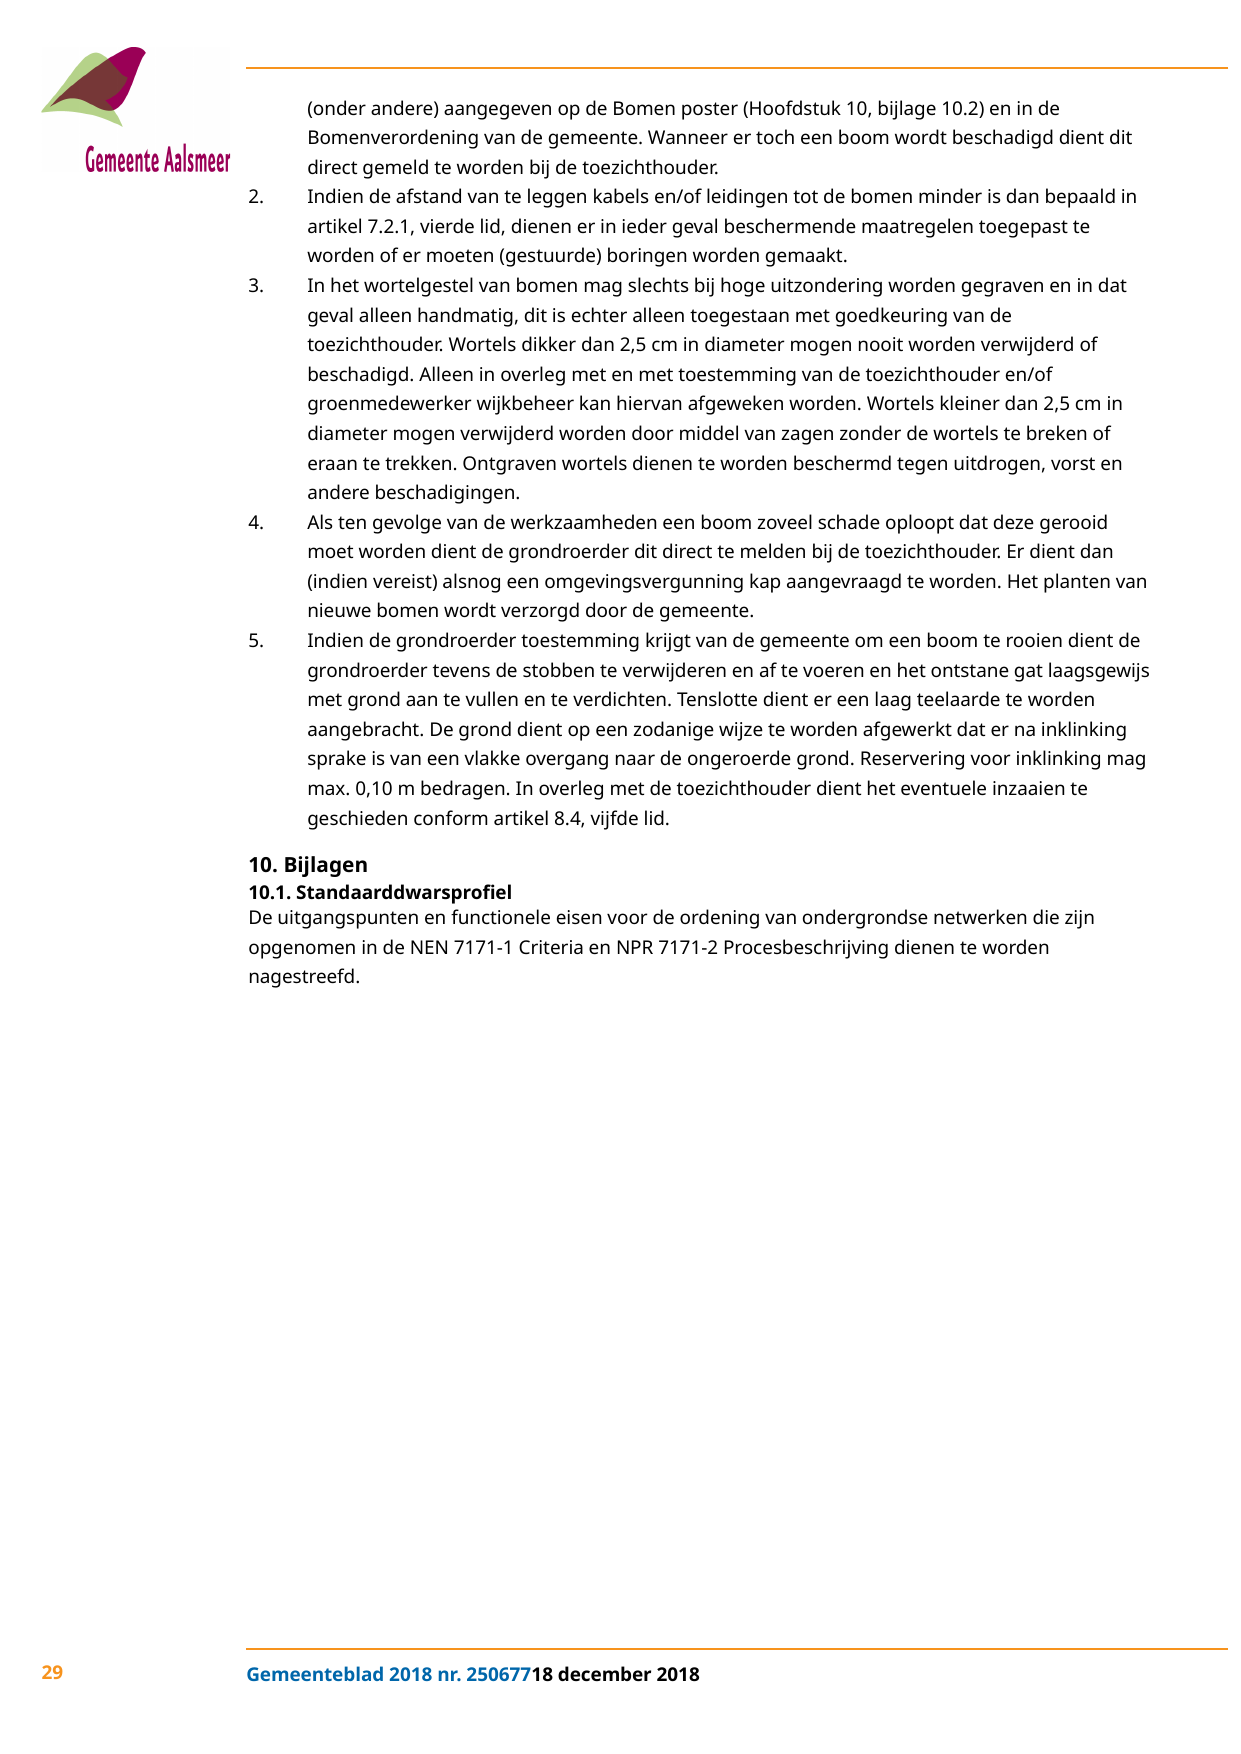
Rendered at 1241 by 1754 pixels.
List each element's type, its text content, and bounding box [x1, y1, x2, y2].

list Indien de afstand van te leggen kabels en/of leidingen tot de bomen minder is dan bepaald in artikel 7.2.1, vierde lid, dienen er in ieder geval beschermende maatregelen toegepast te worden of er moeten (gestuurde) boringen worden gemaakt. [248, 183, 1152, 268]
list (onder andere) aangegeven op de Bomen poster (Hoofdstuk 10, bijlage 10.2) en in de Bomenverordening van de gemeente. Wanneer er toch een boom wordt beschadigd dient dit direct gemeld te worden bij de toezichthouder. [248, 95, 1152, 180]
text 10.1. Standaarddwarsprofiel [248, 879, 1152, 904]
list In het wortelgestel van bomen mag slechts bij hoge uitzondering worden gegraven en in dat geval alleen handmatig, dit is echter alleen toegestaan met goedkeuring van de toezichthouder. Wortels dikker dan 2,5 cm in diameter mogen nooit worden verwijderd of beschadigd. Alleen in overleg met en met toestemming van de toezichthouder en/of groenmedewerker wijkbeheer kan hiervan afgeweken worden. Wortels kleiner dan 2,5 cm in diameter mogen verwijderd worden door middel van zagen zonder de wortels te breken of eraan te trekken. Ontgraven wortels dienen te worden beschermd tegen uitdrogen, vorst en andere beschadigingen. [248, 272, 1152, 505]
text 10. Bijlagen [248, 850, 1152, 879]
list Als ten gevolge van de werkzaamheden een boom zoveel schade oploopt dat deze gerooid moet worden dient de grondroerder dit direct te melden bij de toezichthouder. Er dient dan (indien vereist) alsnog een omgevingsvergunning kap aangevraagd te worden. Het planten van nieuwe bomen wordt verzorgd door de gemeente. [248, 509, 1152, 623]
text De uitgangspunten en functionele eisen voor de ordening van ondergrondse netwerken die zijn opgenomen in de NEN 7171-1 Criteria en NPR 7171-2 Procesbeschrijving dienen te worden nagestreefd. [248, 904, 1152, 989]
picture [41, 47, 231, 172]
list Indien de grondroerder toestemming krijgt van de gemeente om een boom te rooien dient de grondroerder tevens de stobben te verwijderen en af te voeren en het ontstane gat laagsgewijs met grond aan te vullen en te verdichten. Tenslotte dient er een laag teelaarde te worden aangebracht. De grond dient op een zodanige wijze te worden afgewerkt dat er na inklinking sprake is van een vlakke overgang naar de ongeroerde grond. Reservering voor inklinking mag max. 0,10 m bedragen. In overleg met de toezichthouder dient het eventuele inzaaien te geschieden conform artikel 8.4, vijfde lid. [248, 627, 1152, 831]
